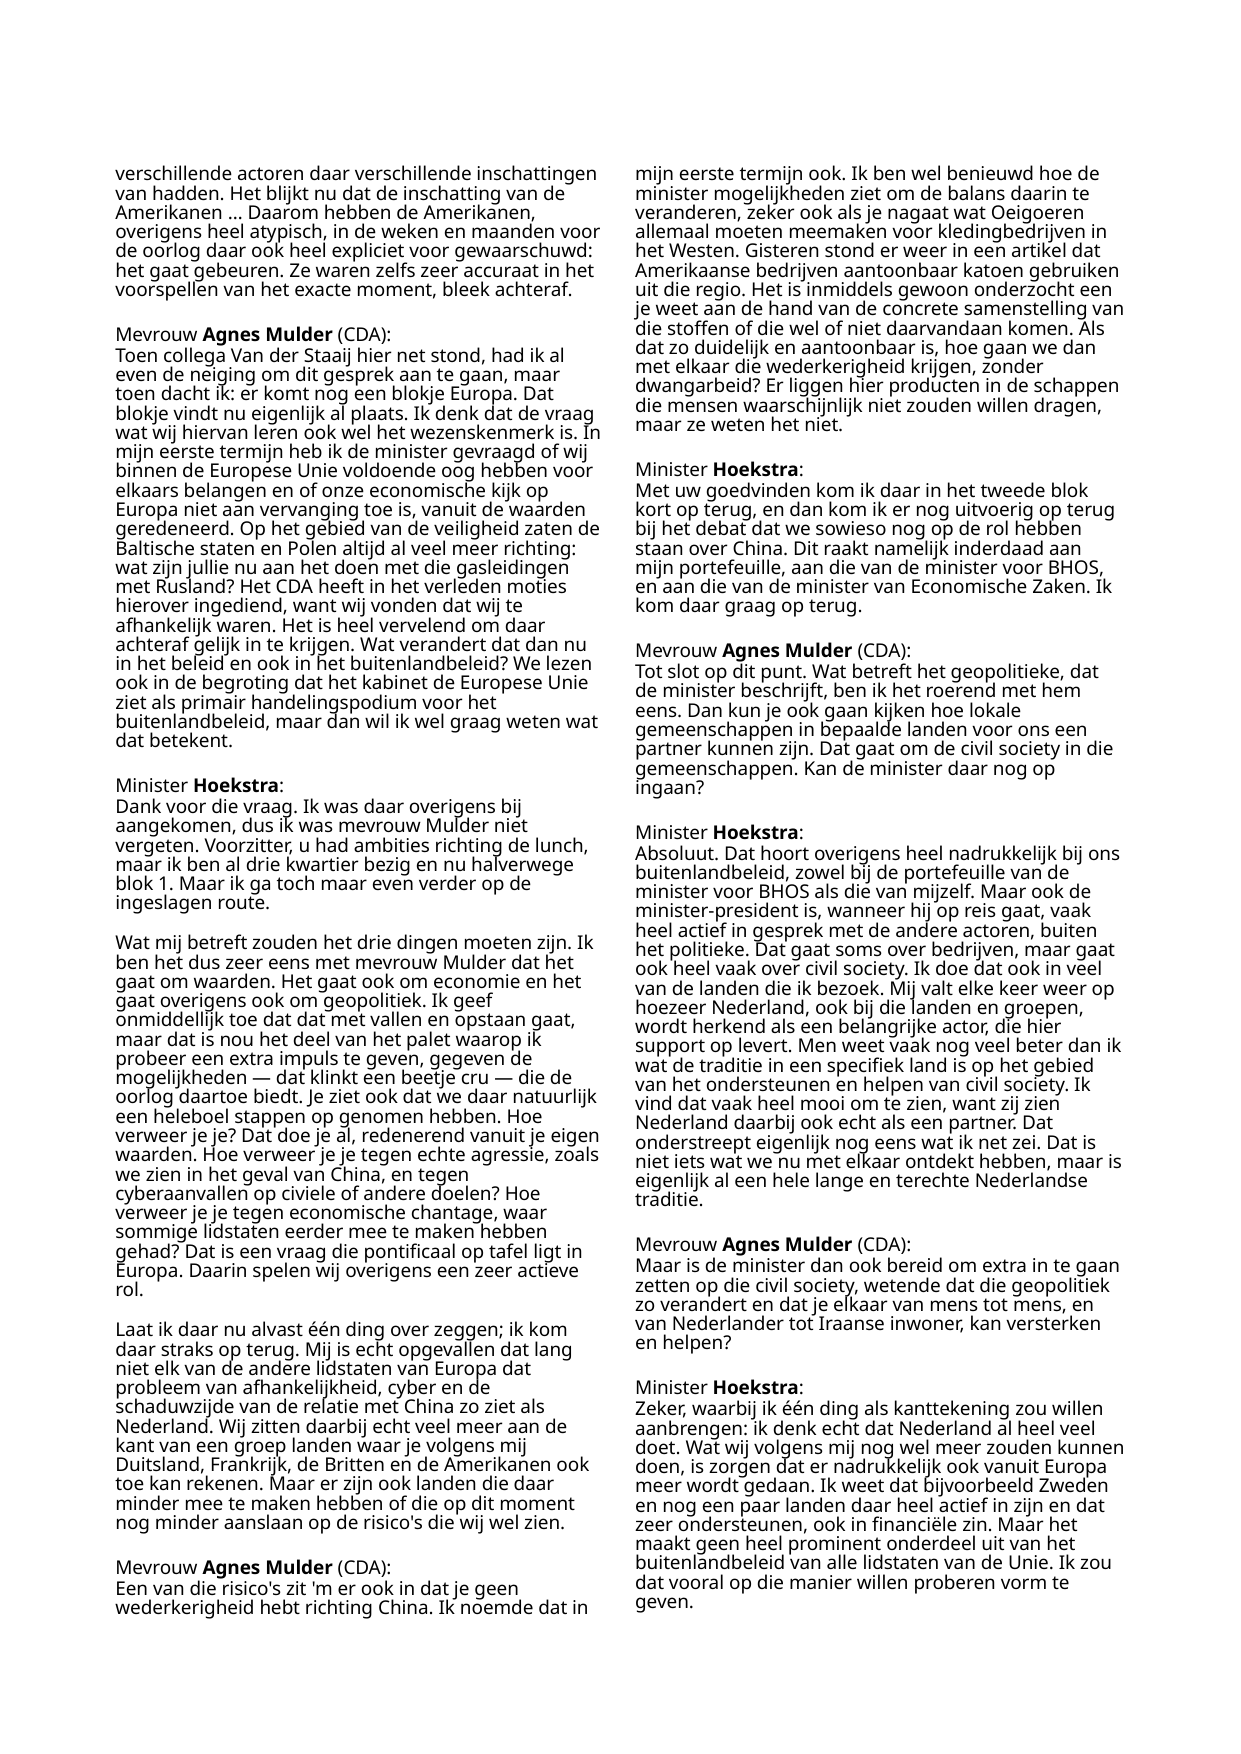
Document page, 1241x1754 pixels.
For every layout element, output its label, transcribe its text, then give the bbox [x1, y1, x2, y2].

text verschillende actoren daar verschillende inschattingen van hadden. Het blijkt nu dat de inschatting van de Amerikanen … Daarom hebben de Amerikanen, overigens heel atypisch, in de weken en maanden voor de oorlog daar ook heel expliciet voor gewaarschuwd: het gaat gebeuren. Ze waren zelfs zeer accuraat in het voorspellen van het exacte moment, bleek achteraf. [115, 165, 605, 300]
text Minister Hoekstra: [115, 772, 605, 798]
text mijn eerste termijn ook. Ik ben wel benieuwd hoe de minister mogelijkheden ziet om de balans daarin te veranderen, zeker ook als je nagaat wat Oeigoeren allemaal moeten meemaken voor kledingbedrijven in het Westen. Gisteren stond er weer in een artikel dat Amerikaanse bedrijven aantoonbaar katoen gebruiken uit die regio. Het is inmiddels gewoon onderzocht een je weet aan de hand van de concrete samenstelling van die stoffen of die wel of niet daarvandaan komen. Als dat zo duidelijk en aantoonbaar is, hoe gaan we dan met elkaar die wederkerigheid krijgen, zonder dwangarbeid? Er liggen hier producten in de schappen die mensen waarschijnlijk niet zouden willen dragen, maar ze weten het niet. [635, 165, 1125, 435]
text Tot slot op dit punt. Wat betreft het geopolitieke, dat de minister beschrijft, ben ik het roerend met hem eens. Dan kun je ook gaan kijken hoe lokale gemeenschappen in bepaalde landen voor ons een partner kunnen zijn. Dat gaat om de civil society in die gemeenschappen. Kan de minister daar nog op ingaan? [635, 663, 1125, 798]
text Een van die risico's zit 'm er ook in dat je geen wederkerigheid hebt richting China. Ik noemde dat in [115, 1580, 605, 1618]
text Laat ik daar nu alvast één ding over zeggen; ik kom daar straks op terug. Mij is echt opgevallen dat lang niet elk van de andere lidstaten van Europa dat probleem van afhankelijkheid, cyber en de schaduwzijde van de relatie met China zo ziet als Nederland. Wij zitten daarbij echt veel meer aan de kant van een groep landen waar je volgens mij Duitsland, Frankrijk, de Britten en de Amerikanen ook toe kan rekenen. Maar er zijn ook landen die daar minder mee te maken hebben of die op dit moment nog minder aanslaan op de risico's die wij wel zien. [115, 1321, 605, 1533]
text Met uw goedvinden kom ik daar in het tweede blok kort op terug, en dan kom ik er nog uitvoerig op terug bij het debat dat we sowieso nog op de rol hebben staan over China. Dit raakt namelijk inderdaad aan mijn portefeuille, aan die van de minister voor BHOS, en aan die van de minister van Economische Zaken. Ik kom daar graag op terug. [635, 482, 1125, 617]
text Zeker, waarbij ik één ding als kanttekening zou willen aanbrengen: ik denk echt dat Nederland al heel veel doet. Wat wij volgens mij nog wel meer zouden kunnen doen, is zorgen dat er nadrukkelijk ook vanuit Europa meer wordt gedaan. Ik weet dat bijvoorbeeld Zweden en nog een paar landen daar heel actief in zijn en dat zeer ondersteunen, ook in financiële zin. Maar het maakt geen heel prominent onderdeel uit van het buitenlandbeleid van alle lidstaten van de Unie. Ik zou dat vooral op die manier willen proberen vorm te geven. [635, 1400, 1125, 1612]
text Toen collega Van der Staaij hier net stond, had ik al even de neiging om dit gesprek aan te gaan, maar toen dacht ik: er komt nog een blokje Europa. Dat blokje vindt nu eigenlijk al plaats. Ik denk dat de vraag wat wij hiervan leren ook wel het wezenskenmerk is. In mijn eerste termijn heb ik de minister gevraagd of wij binnen de Europese Unie voldoende oog hebben voor elkaars belangen en of onze economische kijk op Europa niet aan vervanging toe is, vanuit de waarden geredeneerd. Op het gebied van de veiligheid zaten de Baltische staten en Polen altijd al veel meer richting: wat zijn jullie nu aan het doen met die gasleidingen met Rusland? Het CDA heeft in het verleden moties hierover ingediend, want wij vonden dat wij te afhankelijk waren. Het is heel vervelend om daar achteraf gelijk in te krijgen. Wat verandert dat dan nu in het beleid en ook in het buitenlandbeleid? We lezen ook in de begroting dat het kabinet de Europese Unie ziet als primair handelingspodium voor het buitenlandbeleid, maar dan wil ik wel graag weten wat dat betekent. [115, 347, 605, 751]
text Mevrouw Agnes Mulder (CDA): [635, 1232, 1125, 1257]
text Wat mij betreft zouden het drie dingen moeten zijn. Ik ben het dus zeer eens met mevrouw Mulder dat het gaat om waarden. Het gaat ook om economie en het gaat overigens ook om geopolitiek. Ik geef onmiddellijk toe dat dat met vallen en opstaan gaat, maar dat is nou het deel van het palet waarop ik probeer een extra impuls te geven, gegeven de mogelijkheden — dat klinkt een beetje cru — die de oorlog daartoe biedt. Je ziet ook dat we daar natuurlijk een heleboel stappen op genomen hebben. Hoe verweer je je? Dat doe je al, redenerend vanuit je eigen waarden. Hoe verweer je je tegen echte agressie, zoals we zien in het geval van China, en tegen cyberaanvallen op civiele of andere doelen? Hoe verweer je je tegen economische chantage, waar sommige lidstaten eerder mee te maken hebben gehad? Dat is een vraag die pontificaal op tafel ligt in Europa. Daarin spelen wij overigens een zeer actieve rol. [115, 934, 605, 1301]
text Dank voor die vraag. Ik was daar overigens bij aangekomen, dus ik was mevrouw Mulder niet vergeten. Voorzitter, u had ambities richting de lunch, maar ik ben al drie kwartier bezig en nu halverwege blok 1. Maar ik ga toch maar even verder op de ingeslagen route. [115, 798, 605, 914]
text Mevrouw Agnes Mulder (CDA): [115, 1554, 605, 1580]
text Minister Hoekstra: [635, 1374, 1125, 1400]
text Minister Hoekstra: [635, 456, 1125, 482]
text Mevrouw Agnes Mulder (CDA): [115, 321, 605, 347]
text Maar is de minister dan ook bereid om extra in te gaan zetten op die civil society, wetende dat die geopolitiek zo verandert en dat je elkaar van mens tot mens, en van Nederlander tot Iraanse inwoner, kan versterken en helpen? [635, 1257, 1125, 1354]
text Mevrouw Agnes Mulder (CDA): [635, 637, 1125, 663]
text Absoluut. Dat hoort overigens heel nadrukkelijk bij ons buitenlandbeleid, zowel bij de portefeuille van de minister voor BHOS als die van mijzelf. Maar ook de minister-president is, wanneer hij op reis gaat, vaak heel actief in gesprek met de andere actoren, buiten het politieke. Dat gaat soms over bedrijven, maar gaat ook heel vaak over civil society. Ik doe dat ook in veel van de landen die ik bezoek. Mij valt elke keer weer op hoezeer Nederland, ook bij die landen en groepen, wordt herkend als een belangrijke actor, die hier support op levert. Men weet vaak nog veel beter dan ik wat de traditie in een specifiek land is op het gebied van het ondersteunen en helpen van civil society. Ik vind dat vaak heel mooi om te zien, want zij zien Nederland daarbij ook echt als een partner. Dat onderstreept eigenlijk nog eens wat ik net zei. Dat is niet iets wat we nu met elkaar ontdekt hebben, maar is eigenlijk al een hele lange en terechte Nederlandse traditie. [635, 844, 1125, 1211]
text Minister Hoekstra: [635, 819, 1125, 844]
